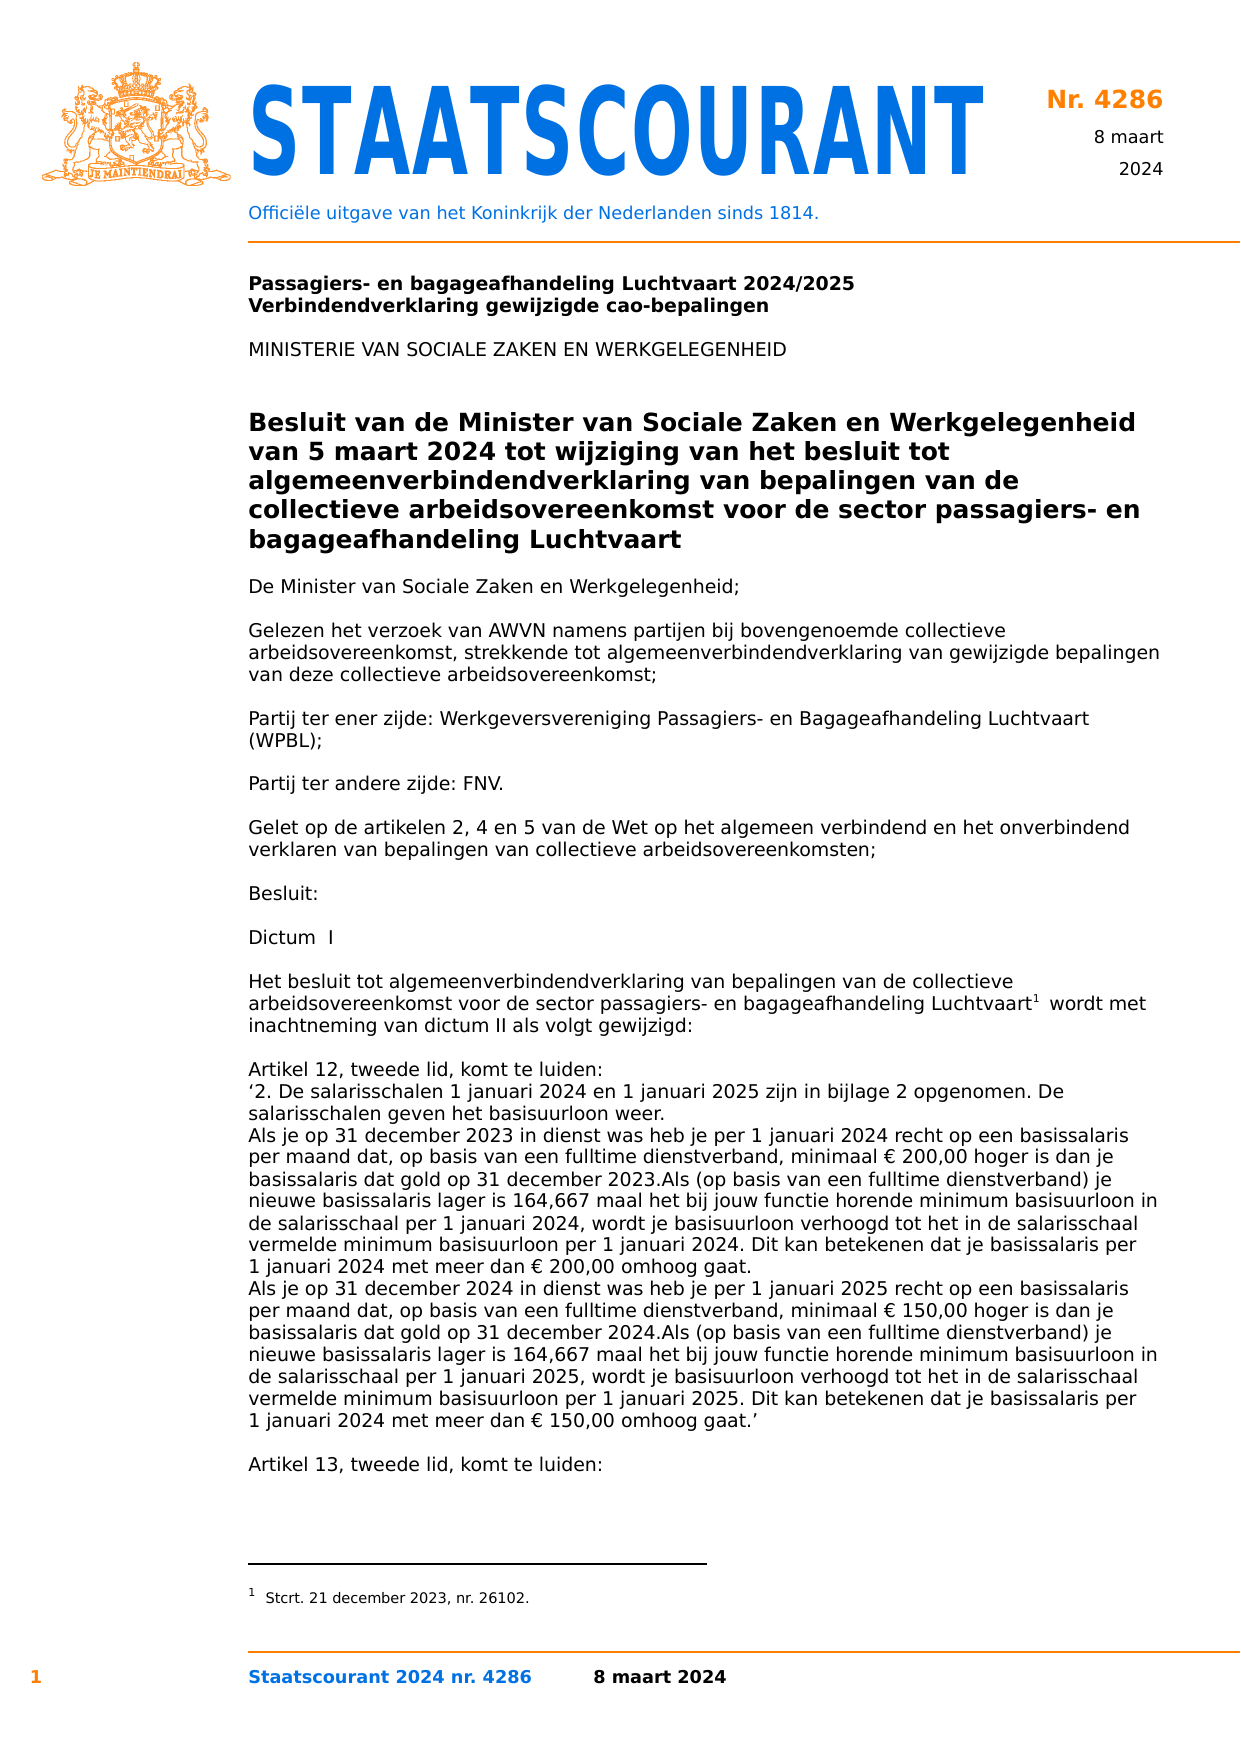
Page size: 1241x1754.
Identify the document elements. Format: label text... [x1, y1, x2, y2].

table_header [25, 62, 248, 241]
text Als je op 31 december 2024 in dienst was heb je per 1 januari 2025 recht op een basissalaris per maand dat, op basis van een fulltime dienstverband, minimaal € 150,00 hoger is dan je basissalaris dat gold op 31 december 2024.Als (op basis van een fulltime dienstverband) je nieuwe basissalaris lager is 164,667 maal het bij jouw functie horende minimum basisuurloon in de salarisschaal per 1 januari 2025, wordt je basisuurloon verhoogd tot het in de salarisschaal vermelde minimum basisuurloon per 1 januari 2025. Dit kan betekenen dat je basissalaris per 1 januari 2024 met meer dan € 150,00 omhoog gaat.’ [248, 1278, 1163, 1432]
text Stcrt. 21 december 2023, nr. 26102. [248, 1586, 1163, 1608]
text Partij ter andere zijde: FNV. [248, 773, 1163, 795]
text Besluit: [248, 883, 1163, 905]
table_cell 8 maart [998, 121, 1240, 153]
subtitle Besluit van de Minister van Sociale Zaken en Werkgelegenheid van 5 maart 2024 tot wijziging van het besluit tot algemeenverbindendverklaring van bepalingen van de collectieve arbeidsovereenkomst voor de sector passagiers- en bagageafhandeling Luchtvaart [248, 408, 1163, 554]
picture [41, 62, 231, 186]
text Artikel 13, tweede lid, komt te luiden: [248, 1454, 1163, 1476]
table_header STAATSCOURANT [248, 62, 998, 203]
text Gelezen het verzoek van AWVN namens partijen bij bovengenoemde collectieve arbeidsovereenkomst, strekkende tot algemeenverbindendverklaring van gewijzigde bepalingen van deze collectieve arbeidsovereenkomst; [248, 620, 1163, 686]
text Als je op 31 december 2023 in dienst was heb je per 1 januari 2024 recht op een basissalaris per maand dat, op basis van een fulltime dienstverband, minimaal € 200,00 hoger is dan je basissalaris dat gold op 31 december 2023.Als (op basis van een fulltime dienstverband) je nieuwe basissalaris lager is 164,667 maal het bij jouw functie horende minimum basisuurloon in de salarisschaal per 1 januari 2024, wordt je basisuurloon verhoogd tot het in de salarisschaal vermelde minimum basisuurloon per 1 januari 2024. Dit kan betekenen dat je basissalaris per 1 januari 2024 met meer dan € 200,00 omhoog gaat. [248, 1124, 1163, 1278]
text Het besluit tot algemeenverbindendverklaring van bepalingen van de collectieve arbeidsovereenkomst voor de sector passagiers- en bagageafhandeling Luchtvaart wordt met inachtneming van dictum II als volgt gewijzigd: [248, 971, 1163, 1037]
table_header Nr. 4286 [998, 62, 1240, 121]
text ‘2. De salarisschalen 1 januari 2024 en 1 januari 2025 zijn in bijlage 2 opgenomen. De salarisschalen geven het basisuurloon weer. [248, 1081, 1163, 1124]
text Dictum I [248, 927, 1163, 949]
text De Minister van Sociale Zaken en Werkgelegenheid; [248, 576, 1163, 598]
text Passagiers- en bagageafhandeling Luchtvaart 2024/2025 [248, 273, 1163, 295]
text Partij ter ener zijde: Werkgeversvereniging Passagiers- en Bagageafhandeling Luchtvaart (WPBL); [248, 707, 1163, 751]
text MINISTERIE VAN SOCIALE ZAKEN EN WERKGELEGENHEID [248, 339, 1163, 361]
table_cell 2024 [998, 153, 1240, 203]
text Verbindendverklaring gewijzigde cao-bepalingen [248, 295, 1163, 317]
text Artikel 12, tweede lid, komt te luiden: [248, 1058, 1163, 1081]
table_cell Officiële uitgave van het Koninkrijk der Nederlanden sinds 1814. [248, 203, 1240, 241]
text Gelet op de artikelen 2, 4 en 5 van de Wet op het algemeen verbindend en het onverbindend verklaren van bepalingen van collectieve arbeidsovereenkomsten; [248, 817, 1163, 861]
